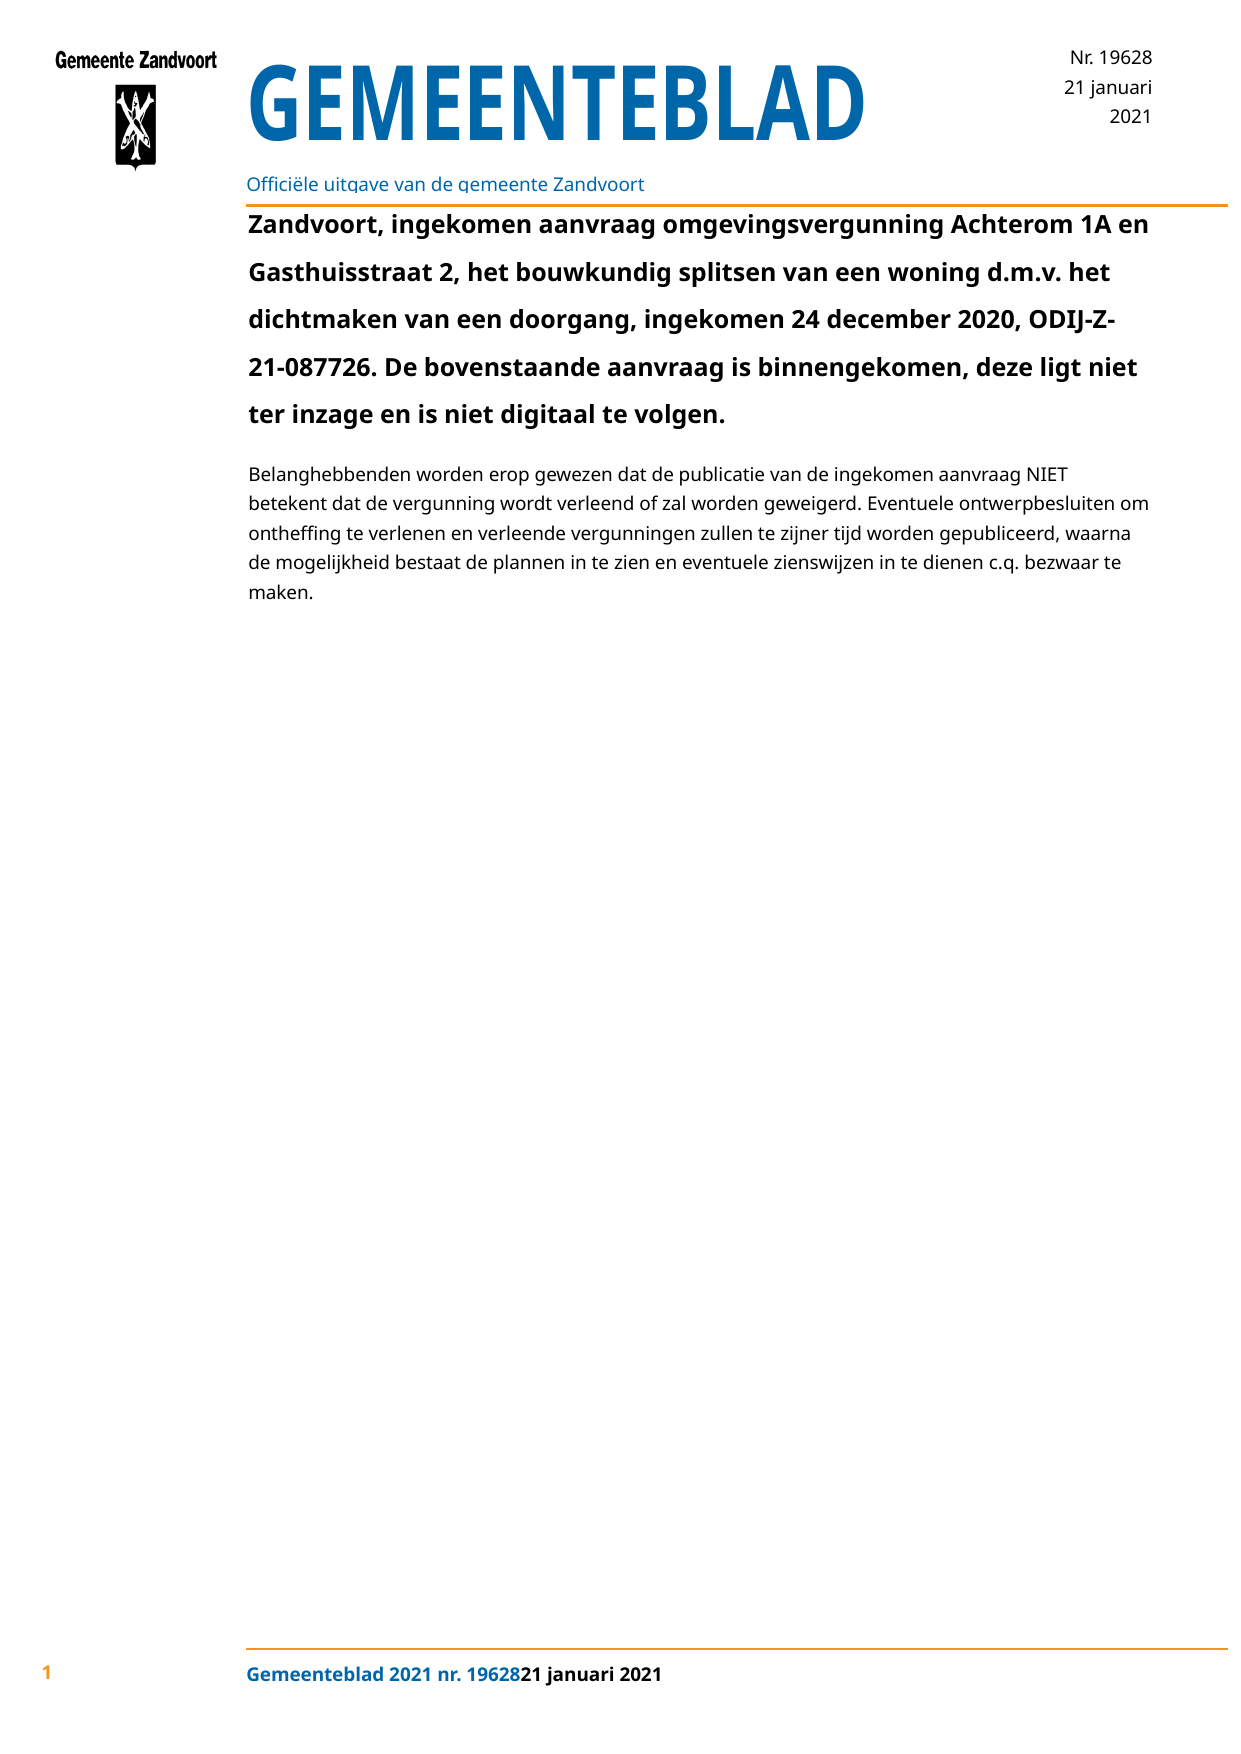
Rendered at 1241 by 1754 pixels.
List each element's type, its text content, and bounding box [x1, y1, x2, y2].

picture [41, 47, 231, 172]
text Belanghebbenden worden erop gewezen dat de publicatie van de ingekomen aanvraag NIET betekent dat de vergunning wordt verleend of zal worden geweigerd. Eventuele ontwerpbesluiten om ontheffing te verlenen en verleende vergunningen zullen te zijner tijd worden gepubliceerd, waarna de mogelijkheid bestaat de plannen in te zien en eventuele zienswijzen in te dienen c.q. bezwaar te maken. [248, 461, 1152, 605]
text Zandvoort, ingekomen aanvraag omgevingsvergunning Achterom 1A en Gasthuisstraat 2, het bouwkundig splitsen van een woning d.m.v. het dichtmaken van een doorgang, ingekomen 24 december 2020, ODIJ-Z-21-087726. De bovenstaande aanvraag is binnengekomen, deze ligt niet ter inzage en is niet digitaal te volgen. [248, 207, 1152, 431]
